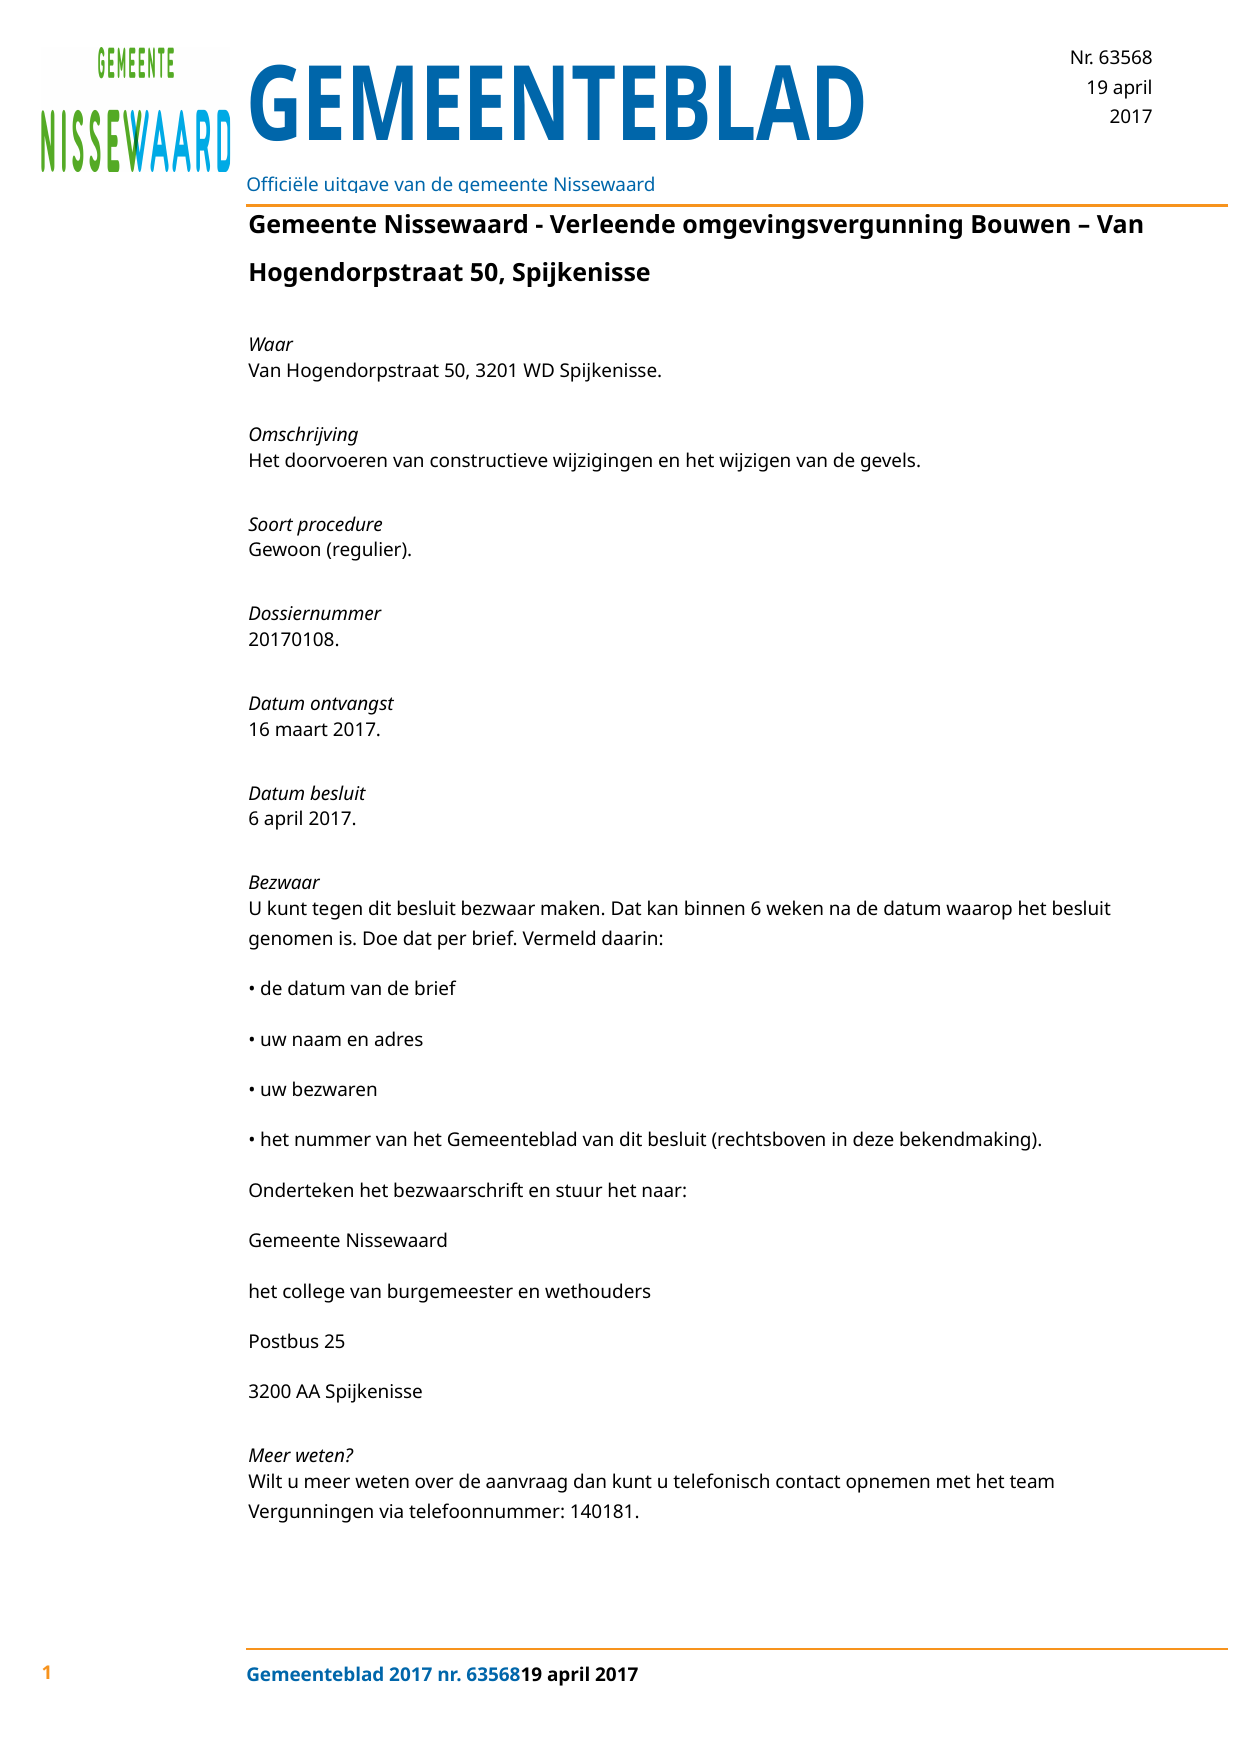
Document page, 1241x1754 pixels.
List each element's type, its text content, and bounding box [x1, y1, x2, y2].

text 3200 AA Spijkenisse [248, 1379, 1152, 1404]
text Datum ontvangst [248, 690, 1152, 716]
text Datum besluit [248, 780, 1152, 806]
text Het doorvoeren van constructieve wijzigingen en het wijzigen van de gevels. [248, 447, 1152, 473]
text Omschrijving [248, 421, 1152, 447]
text Bezwaar [248, 869, 1152, 895]
text het college van burgemeester en wethouders [248, 1278, 1152, 1303]
text Wilt u meer weten over de aanvraag dan kunt u telefonisch contact opnemen met het team Vergunningen via telefoonnummer: 140181. [248, 1468, 1152, 1524]
picture [222, 122, 227, 160]
text Van Hogendorpstraat 50, 3201 WD Spijkenisse. [248, 357, 1152, 383]
text Gemeente Nissewaard - Verleende omgevingsvergunning Bouwen – Van Hogendorpstraat 50, Spijkenisse [248, 207, 1152, 288]
text 20170108. [248, 626, 1152, 652]
text Gewoon (regulier). [248, 537, 1152, 562]
text U kunt tegen dit besluit bezwaar maken. Dat kan binnen 6 weken na de datum waarop het besluit genomen is. Doe dat per brief. Vermeld daarin: [248, 895, 1152, 951]
text • uw bezwaren [248, 1076, 1152, 1102]
text Soort procedure [248, 511, 1152, 537]
text Waar [248, 331, 1152, 357]
text Meer weten? [248, 1443, 1152, 1468]
picture [154, 157, 165, 172]
text 6 april 2017. [248, 806, 1152, 831]
text • de datum van de brief [248, 975, 1152, 1001]
picture [41, 47, 231, 172]
text 16 maart 2017. [248, 716, 1152, 742]
text Gemeente Nissewaard [248, 1227, 1152, 1253]
picture [176, 157, 187, 172]
text • het nummer van het Gemeenteblad van dit besluit (rechtsboven in deze bekendmaking). [248, 1127, 1152, 1152]
text • uw naam en adres [248, 1026, 1152, 1051]
picture [201, 122, 206, 138]
text Postbus 25 [248, 1328, 1152, 1354]
text Dossiernummer [248, 601, 1152, 626]
text Onderteken het bezwaarschrift en stuur het naar: [248, 1177, 1152, 1203]
picture [200, 151, 206, 172]
